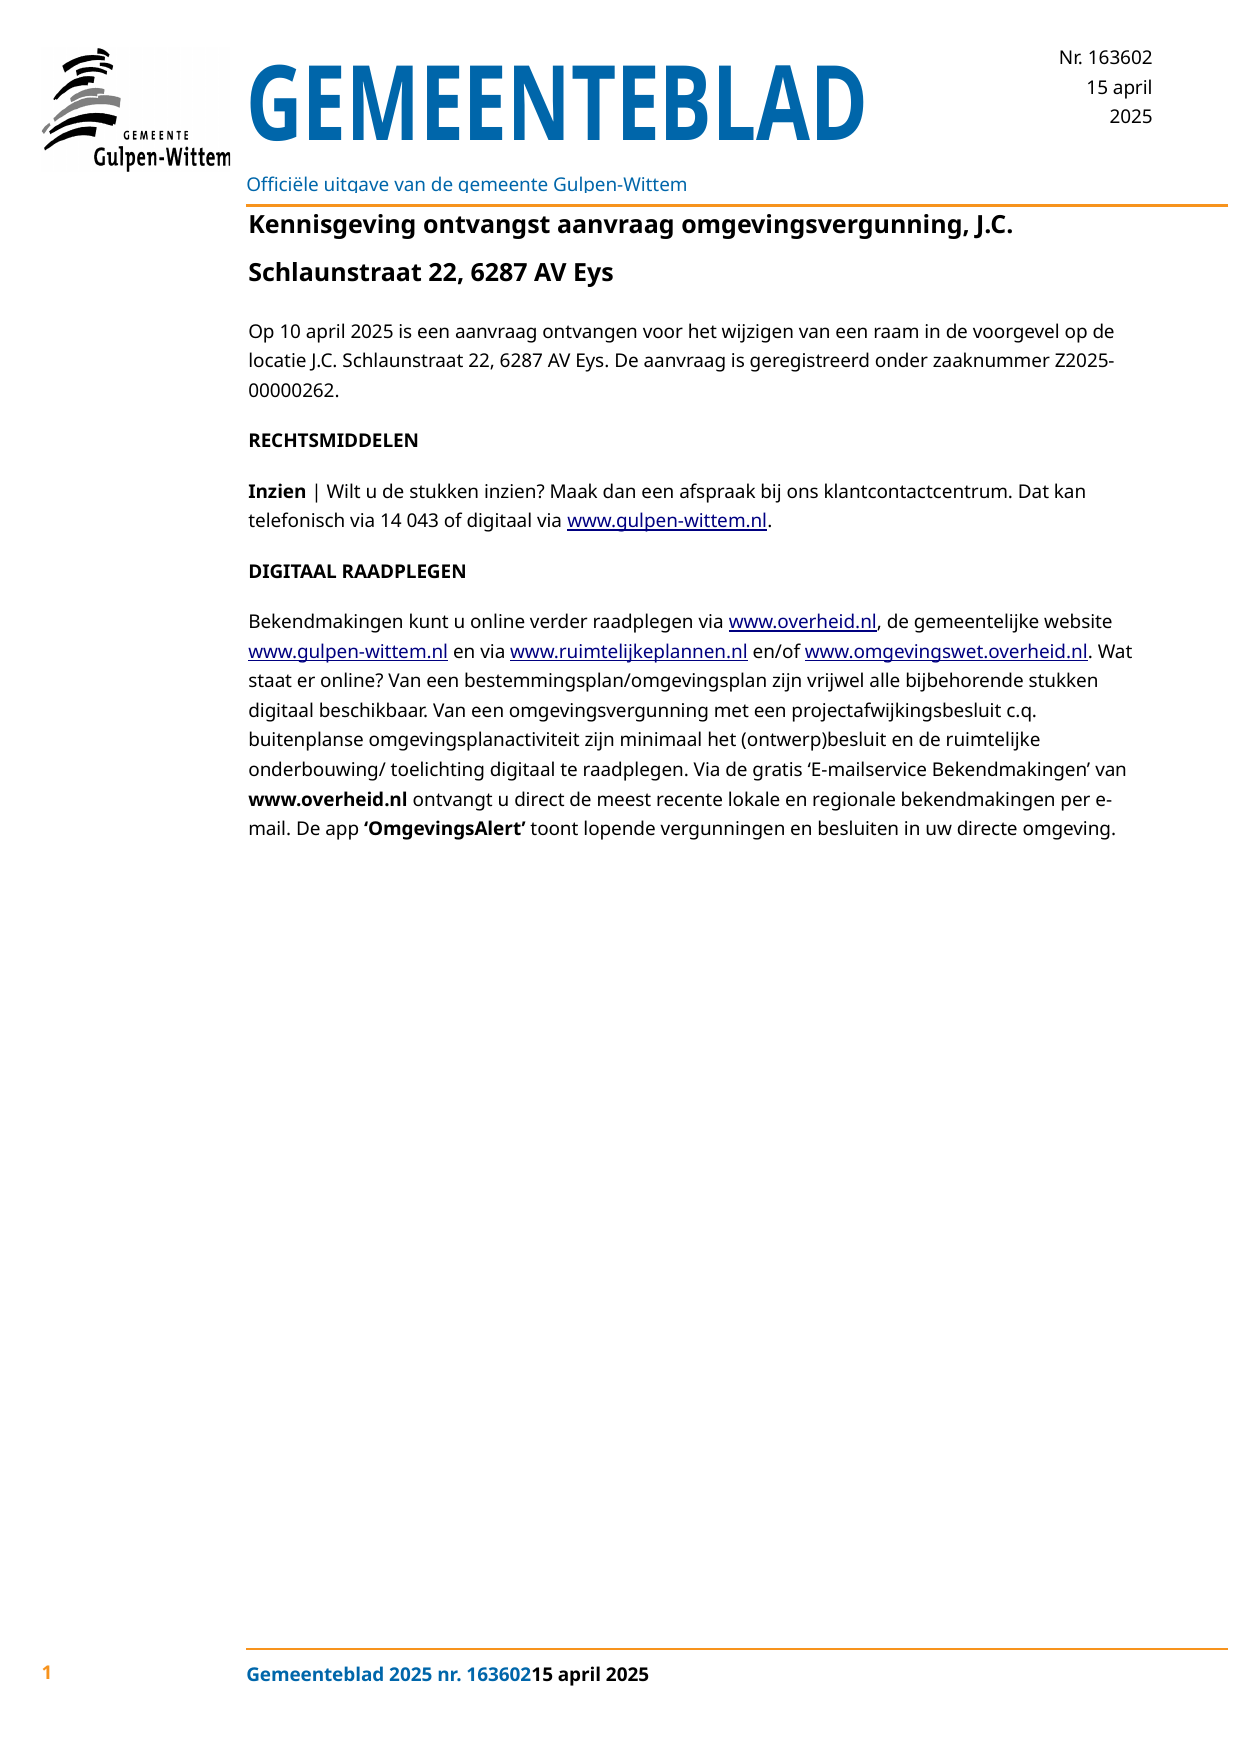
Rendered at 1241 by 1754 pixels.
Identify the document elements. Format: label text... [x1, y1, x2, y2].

text RECHTSMIDDELEN [248, 427, 1152, 453]
text Inzien | Wilt u de stukken inzien? Maak dan een afspraak bij ons klantcontactcentrum. Dat kan telefonisch via 14 043 of digitaal via www.gulpen-wittem.nl. [248, 478, 1152, 533]
text Bekendmakingen kunt u online verder raadplegen via www.overheid.nl, de gemeentelijke website www.gulpen-wittem.nl en via www.ruimtelijkeplannen.nl en/of www.omgevingswet.overheid.nl. Wat staat er online? Van een bestemmingsplan/omgevingsplan zijn vrijwel alle bijbehorende stukken digitaal beschikbaar. Van een omgevingsvergunning met een projectafwijkingsbesluit c.q. buitenplanse omgevingsplanactiviteit zijn minimaal het (ontwerp)besluit en de ruimtelijke onderbouwing/ toelichting digitaal te raadplegen. Via de gratis ‘E-mailservice Bekendmakingen’ van www.overheid.nl ontvangt u direct de meest recente lokale en regionale bekendmakingen per e-mail. De app ‘OmgevingsAlert’ toont lopende vergunningen en besluiten in uw directe omgeving. [248, 608, 1152, 841]
text Op 10 april 2025 is een aanvraag ontvangen voor het wijzigen van een raam in de voorgevel op de locatie J.C. Schlaunstraat 22, 6287 AV Eys. De aanvraag is geregistreerd onder zaaknummer Z2025-00000262. [248, 318, 1152, 403]
text Kennisgeving ontvangst aanvraag omgevingsvergunning, J.C. Schlaunstraat 22, 6287 AV Eys [248, 207, 1152, 288]
text DIGITAAL RAADPLEGEN [248, 558, 1152, 584]
picture [41, 47, 231, 172]
